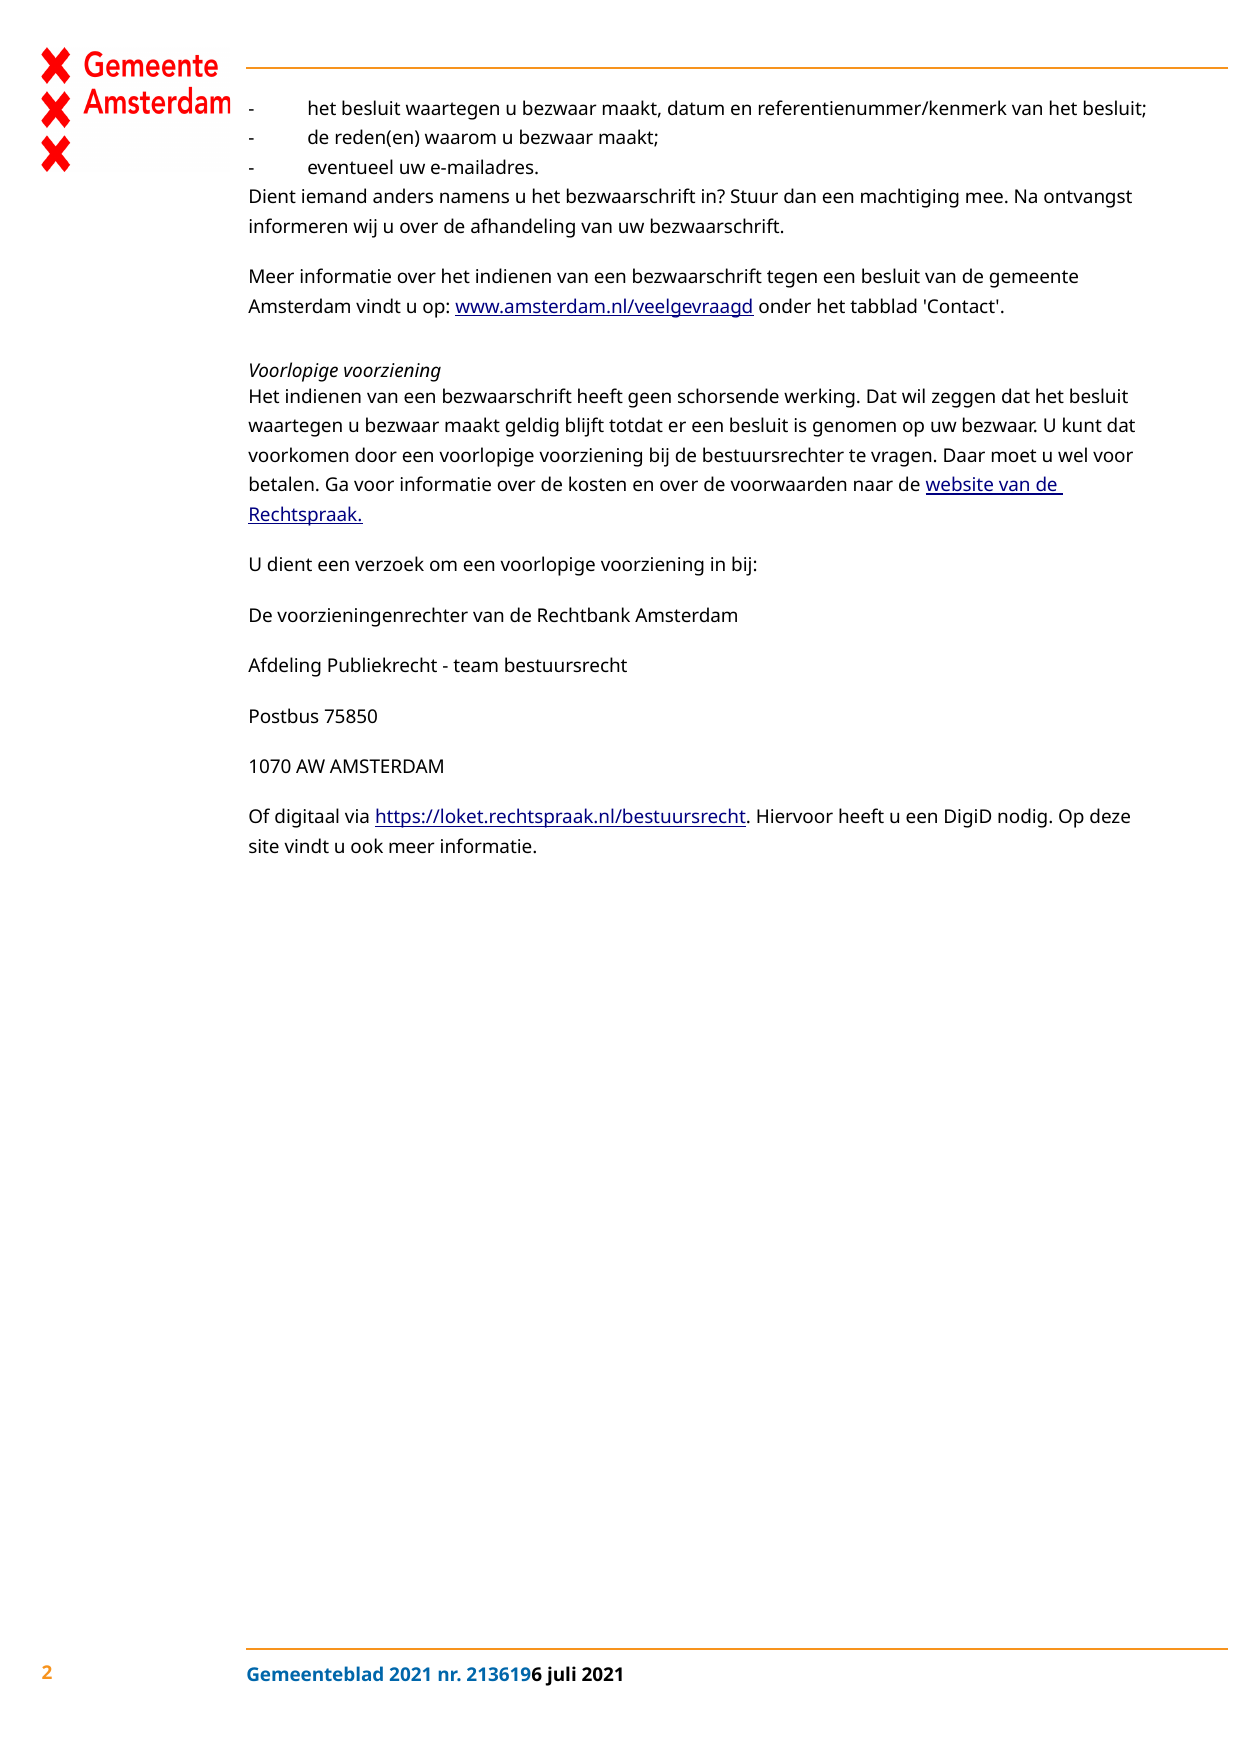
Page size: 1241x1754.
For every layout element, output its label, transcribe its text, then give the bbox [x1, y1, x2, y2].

list de reden(en) waarom u bezwaar maakt; [248, 124, 1152, 150]
text Voorlopige voorziening [248, 357, 1152, 383]
text Postbus 75850 [248, 703, 1152, 728]
text Of digitaal via https://loket.rechtspraak.nl/bestuursrecht. Hiervoor heeft u een DigiD nodig. Op deze site vindt u ook meer informatie. [248, 804, 1152, 859]
text Het indienen van een bezwaarschrift heeft geen schorsende werking. Dat wil zeggen dat het besluit waartegen u bezwaar maakt geldig blijft totdat er een besluit is genomen op uw bezwaar. U kunt dat voorkomen door een voorlopige voorziening bij de bestuursrechter te vragen. Daar moet u wel voor betalen. Ga voor informatie over de kosten en over de voorwaarden naar de website van de Rechtspraak. [248, 383, 1152, 527]
text 1070 AW AMSTERDAM [248, 753, 1152, 779]
text De voorzieningenrechter van de Rechtbank Amsterdam [248, 602, 1152, 628]
list het besluit waartegen u bezwaar maakt, datum en referentienummer/kenmerk van het besluit; [248, 95, 1152, 121]
text Afdeling Publiekrecht - team bestuursrecht [248, 652, 1152, 678]
text Meer informatie over het indienen van een bezwaarschrift tegen een besluit van de gemeente Amsterdam vindt u op: www.amsterdam.nl/veelgevraagd onder het tabblad 'Contact'. [248, 263, 1152, 319]
list eventueel uw e-mailadres. [248, 154, 1152, 180]
text Dient iemand anders namens u het bezwaarschrift in? Stuur dan een machtiging mee. Na ontvangst informeren wij u over de afhandeling van uw bezwaarschrift. [248, 183, 1152, 239]
picture [41, 47, 231, 172]
text U dient een verzoek om een voorlopige voorziening in bij: [248, 552, 1152, 577]
